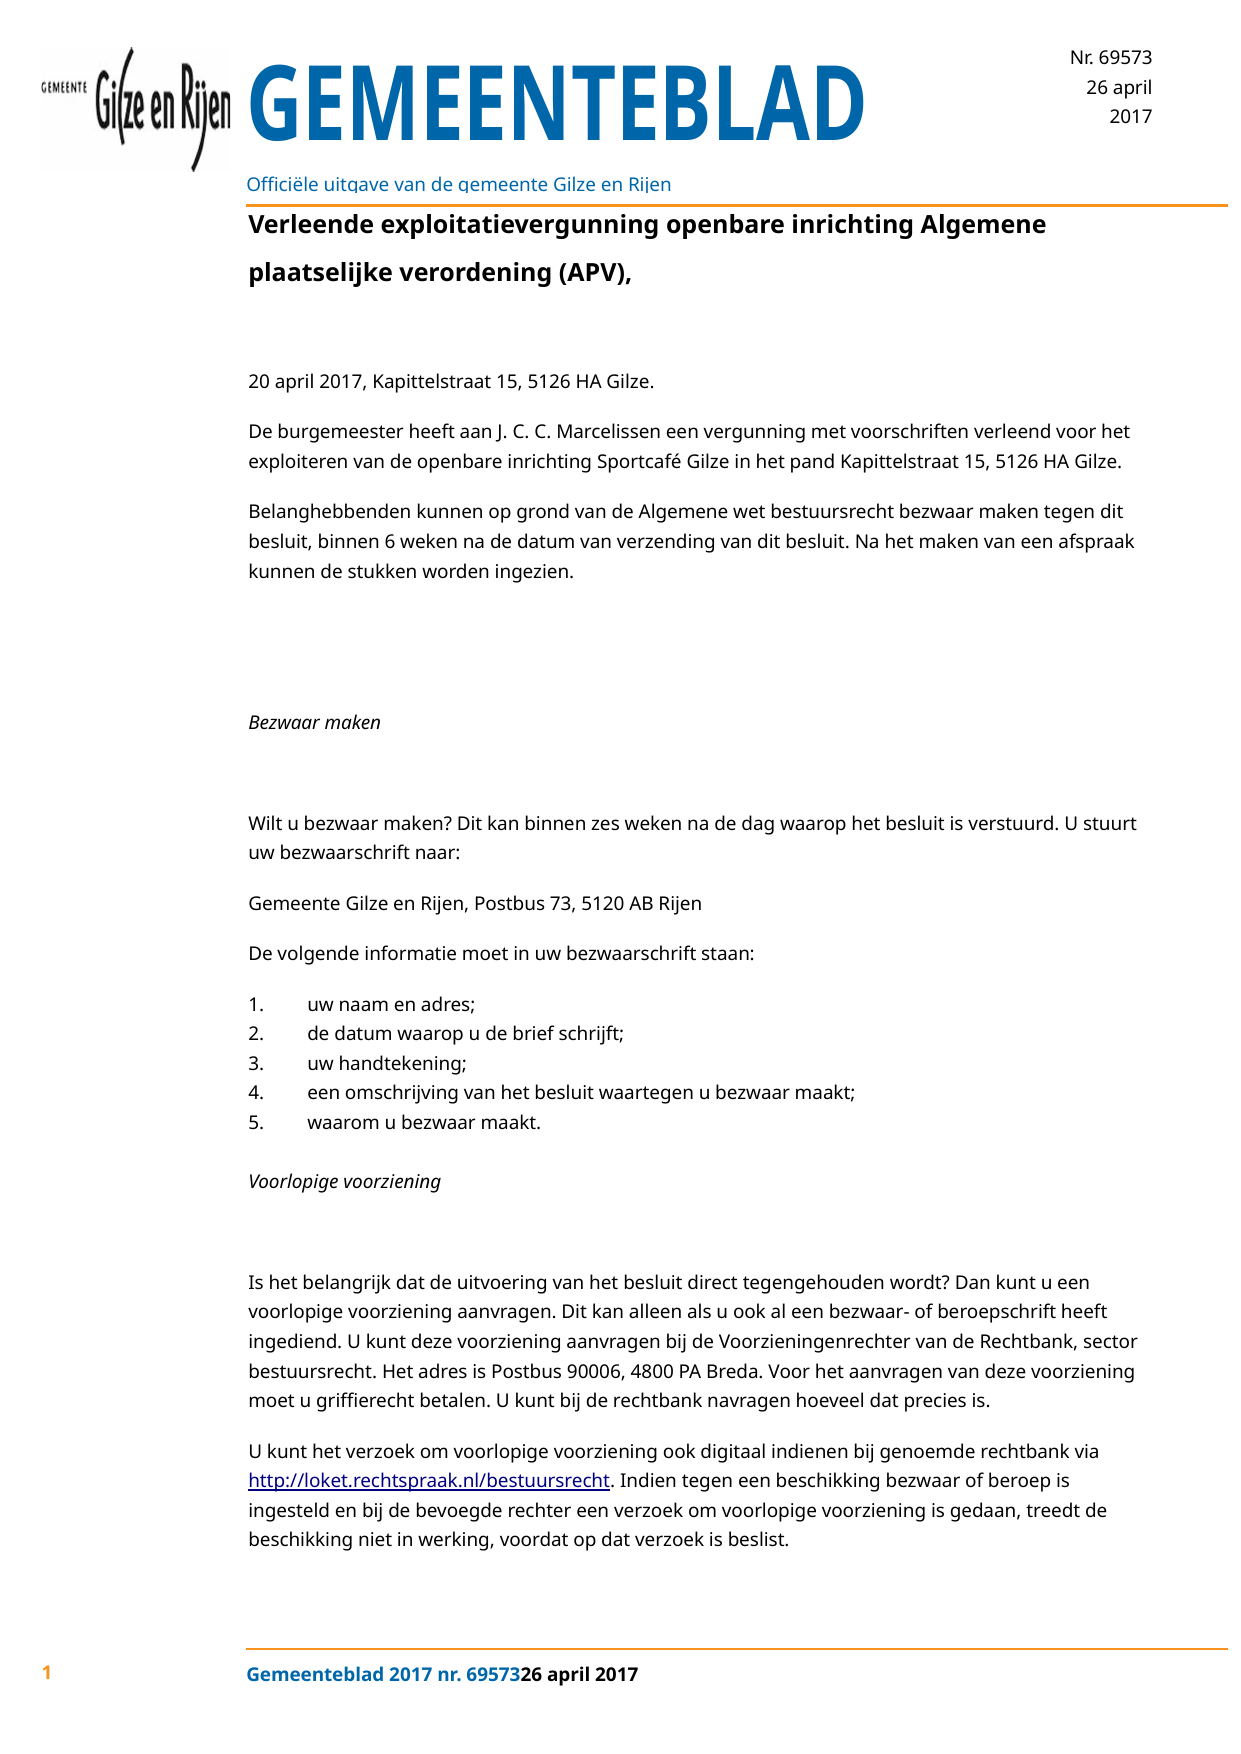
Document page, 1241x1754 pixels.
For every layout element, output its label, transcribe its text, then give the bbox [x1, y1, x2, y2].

list een omschrijving van het besluit waartegen u bezwaar maakt; [248, 1079, 1152, 1105]
text Gemeente Gilze en Rijen, Postbus 73, 5120 AB Rijen [248, 890, 1152, 916]
list de datum waarop u de brief schrijft; [248, 1020, 1152, 1046]
text De volgende informatie moet in uw bezwaarschrift staan: [248, 940, 1152, 966]
text Verleende exploitatievergunning openbare inrichting Algemene plaatselijke verordening (APV), [248, 207, 1152, 288]
text 20 april 2017, Kapittelstraat 15, 5126 HA Gilze. [248, 368, 1152, 394]
text Voorlopige voorziening [248, 1168, 1152, 1194]
picture [41, 47, 231, 172]
text De burgemeester heeft aan J. C. C. Marcelissen een vergunning met voorschriften verleend voor het exploiteren van de openbare inrichting Sportcafé Gilze in het pand Kapittelstraat 15, 5126 HA Gilze. [248, 419, 1152, 474]
text U kunt het verzoek om voorlopige voorziening ook digitaal indienen bij genoemde rechtbank via http://loket.rechtspraak.nl/bestuursrecht. Indien tegen een beschikking bezwaar of beroep is ingesteld en bij de bevoegde rechter een verzoek om voorlopige voorziening is gedaan, treedt de beschikking niet in werking, voordat op dat verzoek is beslist. [248, 1438, 1152, 1552]
list waarom u bezwaar maakt. [248, 1109, 1152, 1135]
list uw handtekening; [248, 1050, 1152, 1076]
text Bezwaar maken [248, 709, 1152, 735]
text Wilt u bezwaar maken? Dit kan binnen zes weken na de dag waarop het besluit is verstuurd. U stuurt uw bezwaarschrift naar: [248, 810, 1152, 865]
list uw naam en adres; [248, 991, 1152, 1017]
text Is het belangrijk dat de uitvoering van het besluit direct tegengehouden wordt? Dan kunt u een voorlopige voorziening aanvragen. Dit kan alleen als u ook al een bezwaar- of beroepschrift heeft ingediend. U kunt deze voorziening aanvragen bij de Voorzieningenrechter van de Rechtbank, sector bestuursrecht. Het adres is Postbus 90006, 4800 PA Breda. Voor het aanvragen van deze voorziening moet u griffierecht betalen. U kunt bij de rechtbank navragen hoeveel dat precies is. [248, 1269, 1152, 1413]
text Belanghebbenden kunnen op grond van de Algemene wet bestuursrecht bezwaar maken tegen dit besluit, binnen 6 weken na de datum van verzending van dit besluit. Na het maken van een afspraak kunnen de stukken worden ingezien. [248, 499, 1152, 584]
